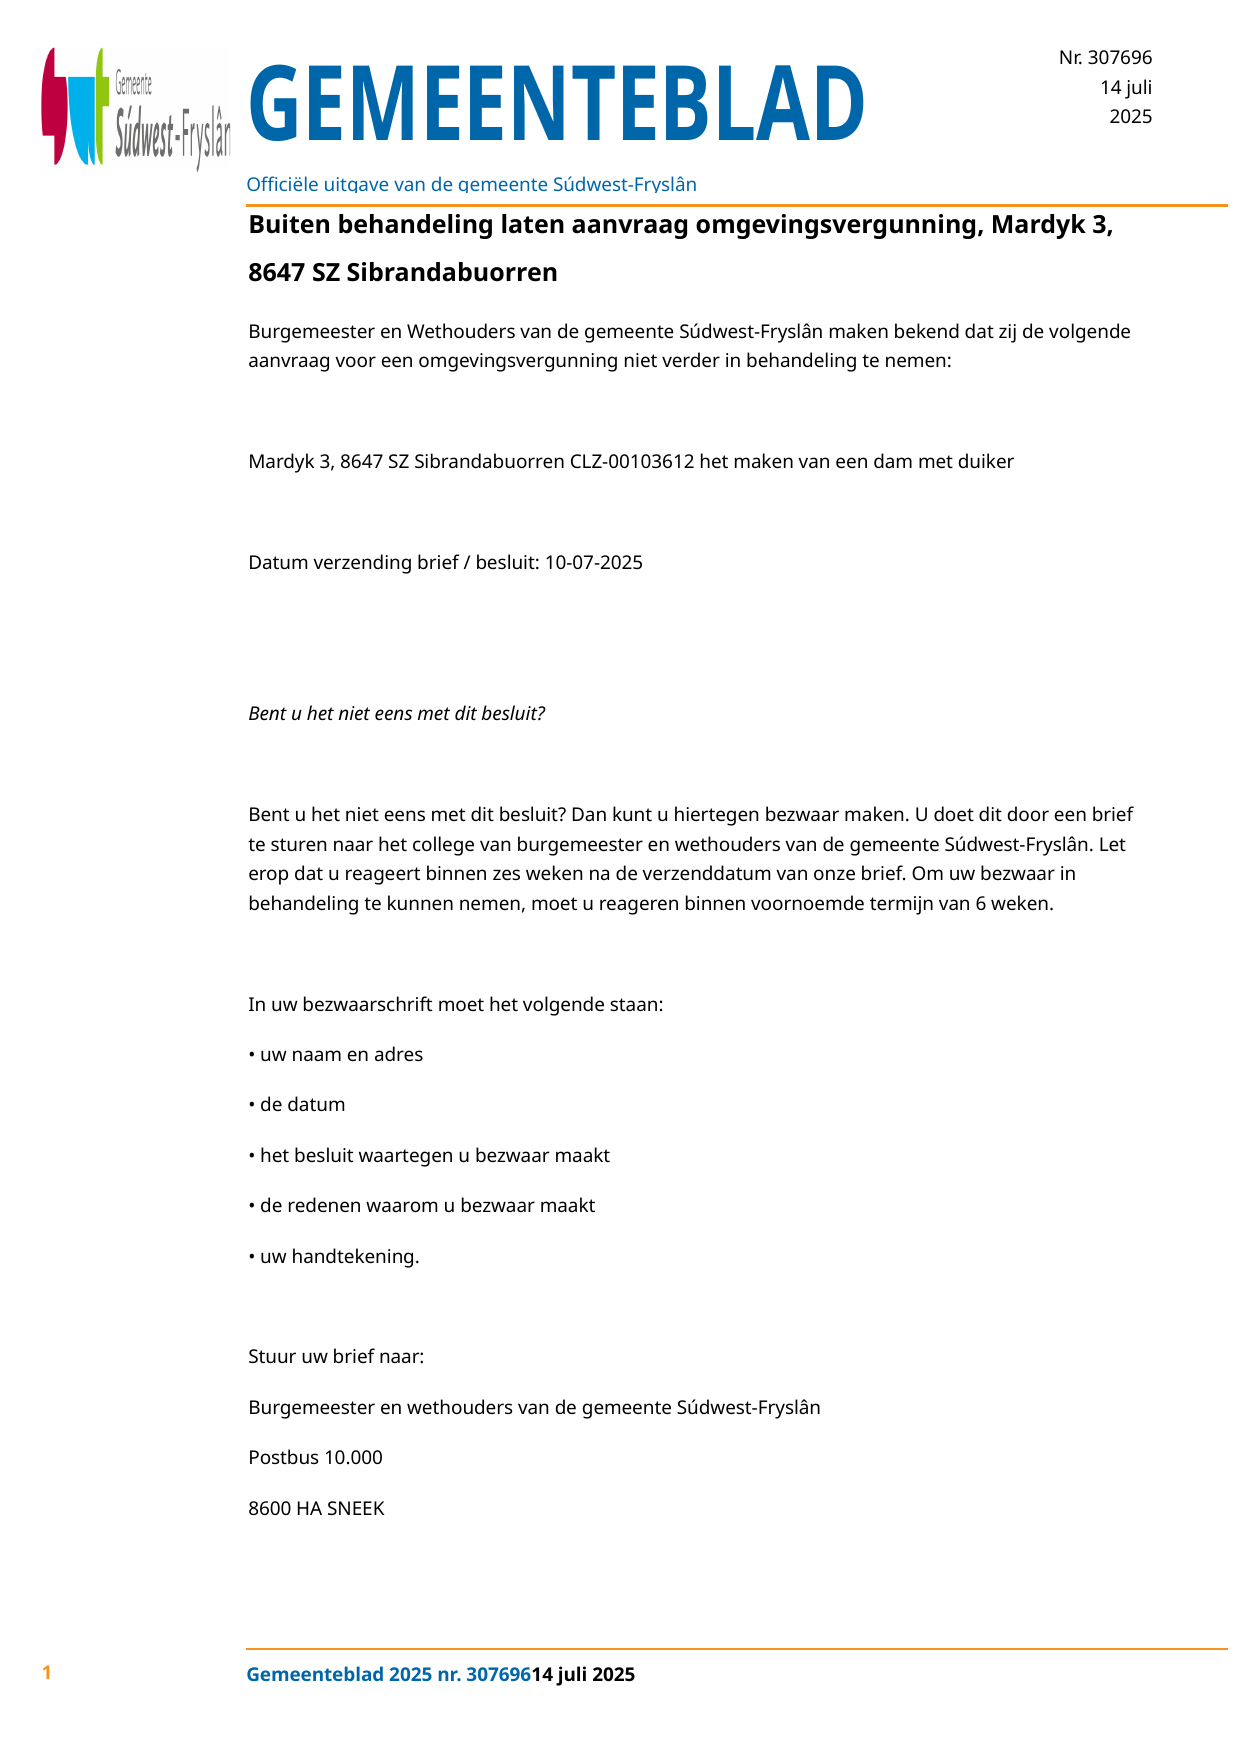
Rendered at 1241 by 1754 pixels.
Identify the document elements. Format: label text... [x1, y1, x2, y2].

text Stuur uw brief naar: [248, 1344, 1152, 1369]
text Burgemeester en Wethouders van de gemeente Súdwest-Fryslân maken bekend dat zij de volgende aanvraag voor een omgevingsvergunning niet verder in behandeling te nemen: [248, 318, 1152, 373]
text Burgemeester en wethouders van de gemeente Súdwest-Fryslân [248, 1394, 1152, 1420]
text Datum verzending brief / besluit: 10-07-2025 [248, 549, 1152, 575]
text • de redenen waarom u bezwaar maakt [248, 1192, 1152, 1218]
text • uw naam en adres [248, 1041, 1152, 1067]
text Mardyk 3, 8647 SZ Sibrandabuorren CLZ-00103612 het maken van een dam met duiker [248, 448, 1152, 474]
text Postbus 10.000 [248, 1444, 1152, 1470]
picture [41, 47, 231, 172]
text Bent u het niet eens met dit besluit? [248, 700, 1152, 726]
text 8600 HA SNEEK [248, 1495, 1152, 1521]
text • uw handtekening. [248, 1243, 1152, 1269]
text • het besluit waartegen u bezwaar maakt [248, 1142, 1152, 1168]
text • de datum [248, 1092, 1152, 1117]
text Bent u het niet eens met dit besluit? Dan kunt u hiertegen bezwaar maken. U doet dit door een brief te sturen naar het college van burgemeester en wethouders van de gemeente Súdwest-Fryslân. Let erop dat u reageert binnen zes weken na de verzenddatum van onze brief. Om uw bezwaar in behandeling te kunnen nemen, moet u reageren binnen voornoemde termijn van 6 weken. [248, 801, 1152, 916]
text Buiten behandeling laten aanvraag omgevingsvergunning, Mardyk 3, 8647 SZ Sibrandabuorren [248, 207, 1152, 288]
text In uw bezwaarschrift moet het volgende staan: [248, 991, 1152, 1017]
